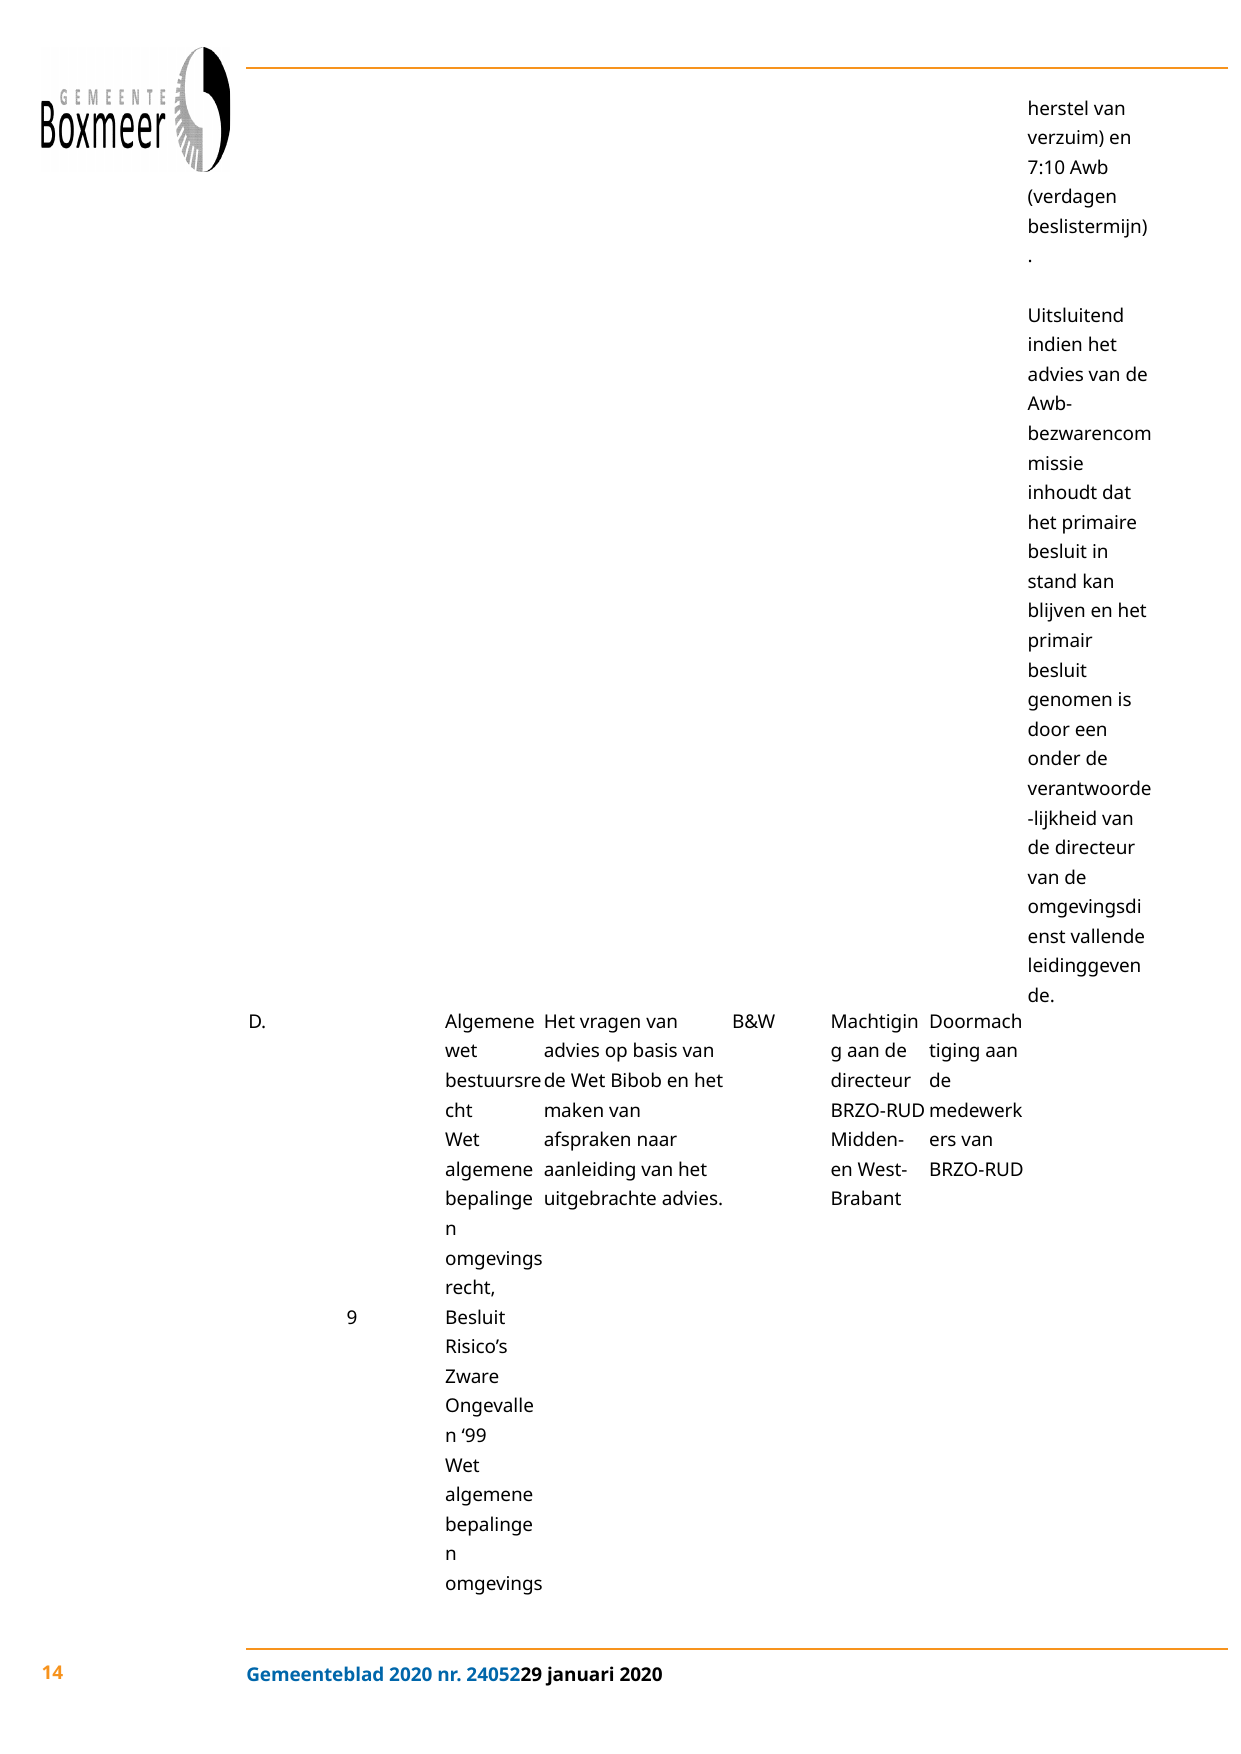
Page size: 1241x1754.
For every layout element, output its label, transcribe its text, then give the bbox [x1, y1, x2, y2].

table_cell [346, 95, 445, 1008]
picture [41, 47, 231, 172]
table_cell Machtiging aan de directeur BRZO-RUD Midden- en West-Brabant [830, 1008, 929, 1596]
table_cell [445, 95, 543, 1008]
table_cell [830, 95, 929, 1008]
table_cell [544, 95, 732, 1008]
table_cell [248, 95, 346, 1008]
table_cell herstel van verzuim) en 7:10 Awb (verdagen beslistermijn). Uitsluitend indien het advies van de Awb-bezwarencommissie inhoudt dat het primaire besluit in stand kan blijven en het primair besluit genomen is door een onder de verantwoorde-lijkheid van de directeur van de omgevingsdienst vallende leidinggevende. [1028, 95, 1152, 1008]
table_cell Het vragen van advies op basis van de Wet Bibob en het maken van afspraken naar aanleiding van het uitgebrachte advies. [544, 1008, 732, 1596]
table_cell 9 [346, 1008, 445, 1596]
table_cell [732, 95, 830, 1008]
table_cell Doormachtiging aan de medewerkers van BRZO-RUD [929, 1008, 1027, 1596]
table_cell Algemene wet bestuursrecht Wet algemene bepalingen omgevingsrecht, Besluit Risico’s Zware Ongevallen ‘99 Wet algemene bepalingen omgevings [445, 1008, 543, 1596]
table_cell B&W [732, 1008, 830, 1596]
table_cell [1028, 1008, 1152, 1596]
table_cell [929, 95, 1027, 1008]
table_cell D. [248, 1008, 346, 1596]
